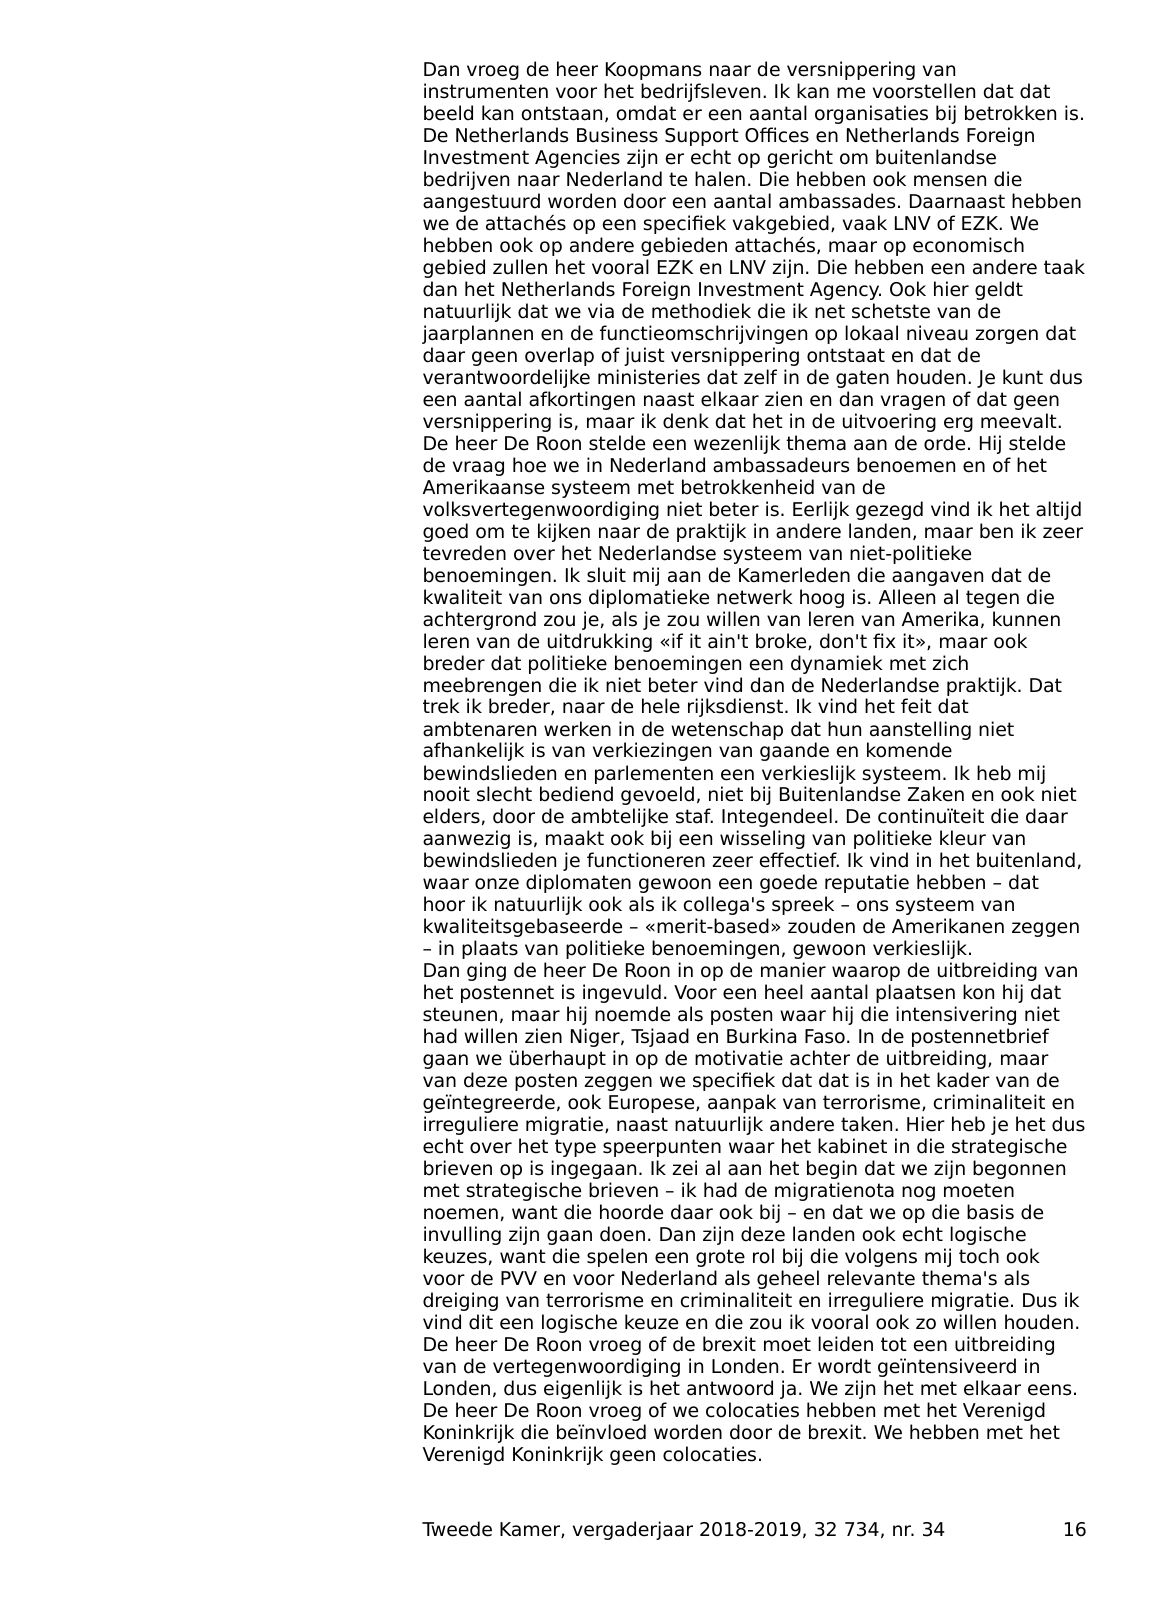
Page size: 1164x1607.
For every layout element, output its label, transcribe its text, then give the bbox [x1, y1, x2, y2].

text De heer De Roon vroeg of we colocaties hebben met het Verenigd Koninkrijk die beïnvloed worden door de brexit. We hebben met het Verenigd Koninkrijk geen colocaties. [422, 1400, 1087, 1466]
text De heer De Roon stelde een wezenlijk thema aan de orde. Hij stelde de vraag hoe we in Nederland ambassadeurs benoemen en of het Amerikaanse systeem met betrokkenheid van de volksvertegenwoordiging niet beter is. Eerlijk gezegd vind ik het altijd goed om te kijken naar de praktijk in andere landen, maar ben ik zeer tevreden over het Nederlandse systeem van niet-politieke benoemingen. Ik sluit mij aan de Kamerleden die aangaven dat de kwaliteit van ons diplomatieke netwerk hoog is. Alleen al tegen die achtergrond zou je, als je zou willen van leren van Amerika, kunnen leren van de uitdrukking «if it ain't broke, don't fix it», maar ook breder dat politieke benoemingen een dynamiek met zich meebrengen die ik niet beter vind dan de Nederlandse praktijk. Dat trek ik breder, naar de hele rijksdienst. Ik vind het feit dat ambtenaren werken in de wetenschap dat hun aanstelling niet afhankelijk is van verkiezingen van gaande en komende bewindslieden en parlementen een verkieslijk systeem. Ik heb mij nooit slecht bediend gevoeld, niet bij Buitenlandse Zaken en ook niet elders, door de ambtelijke staf. Integendeel. De continuïteit die daar aanwezig is, maakt ook bij een wisseling van politieke kleur van bewindslieden je functioneren zeer effectief. Ik vind in het buitenland, waar onze diplomaten gewoon een goede reputatie hebben – dat hoor ik natuurlijk ook als ik collega's spreek – ons systeem van kwaliteitsgebaseerde – «merit-based» zouden de Amerikanen zeggen – in plaats van politieke benoemingen, gewoon verkieslijk. [422, 433, 1087, 960]
text Dan vroeg de heer Koopmans naar de versnippering van instrumenten voor het bedrijfsleven. Ik kan me voorstellen dat dat beeld kan ontstaan, omdat er een aantal organisaties bij betrokken is. De Netherlands Business Support Offices en Netherlands Foreign Investment Agencies zijn er echt op gericht om buitenlandse bedrijven naar Nederland te halen. Die hebben ook mensen die aangestuurd worden door een aantal ambassades. Daarnaast hebben we de attachés op een specifiek vakgebied, vaak LNV of EZK. We hebben ook op andere gebieden attachés, maar op economisch gebied zullen het vooral EZK en LNV zijn. Die hebben een andere taak dan het Netherlands Foreign Investment Agency. Ook hier geldt natuurlijk dat we via de methodiek die ik net schetste van de jaarplannen en de functieomschrijvingen op lokaal niveau zorgen dat daar geen overlap of juist versnippering ontstaat en dat de verantwoordelijke ministeries dat zelf in de gaten houden. Je kunt dus een aantal afkortingen naast elkaar zien en dan vragen of dat geen versnippering is, maar ik denk dat het in de uitvoering erg meevalt. [422, 59, 1087, 433]
text De heer De Roon vroeg of de brexit moet leiden tot een uitbreiding van de vertegenwoordiging in Londen. Er wordt geïntensiveerd in Londen, dus eigenlijk is het antwoord ja. We zijn het met elkaar eens. [422, 1334, 1087, 1400]
text Dan ging de heer De Roon in op de manier waarop de uitbreiding van het postennet is ingevuld. Voor een heel aantal plaatsen kon hij dat steunen, maar hij noemde als posten waar hij die intensivering niet had willen zien Niger, Tsjaad en Burkina Faso. In de postennetbrief gaan we überhaupt in op de motivatie achter de uitbreiding, maar van deze posten zeggen we specifiek dat dat is in het kader van de geïntegreerde, ook Europese, aanpak van terrorisme, criminaliteit en irreguliere migratie, naast natuurlijk andere taken. Hier heb je het dus echt over het type speerpunten waar het kabinet in die strategische brieven op is ingegaan. Ik zei al aan het begin dat we zijn begonnen met strategische brieven – ik had de migratienota nog moeten noemen, want die hoorde daar ook bij – en dat we op die basis de invulling zijn gaan doen. Dan zijn deze landen ook echt logische keuzes, want die spelen een grote rol bij die volgens mij toch ook voor de PVV en voor Nederland als geheel relevante thema's als dreiging van terrorisme en criminaliteit en irreguliere migratie. Dus ik vind dit een logische keuze en die zou ik vooral ook zo willen houden. [422, 960, 1087, 1334]
